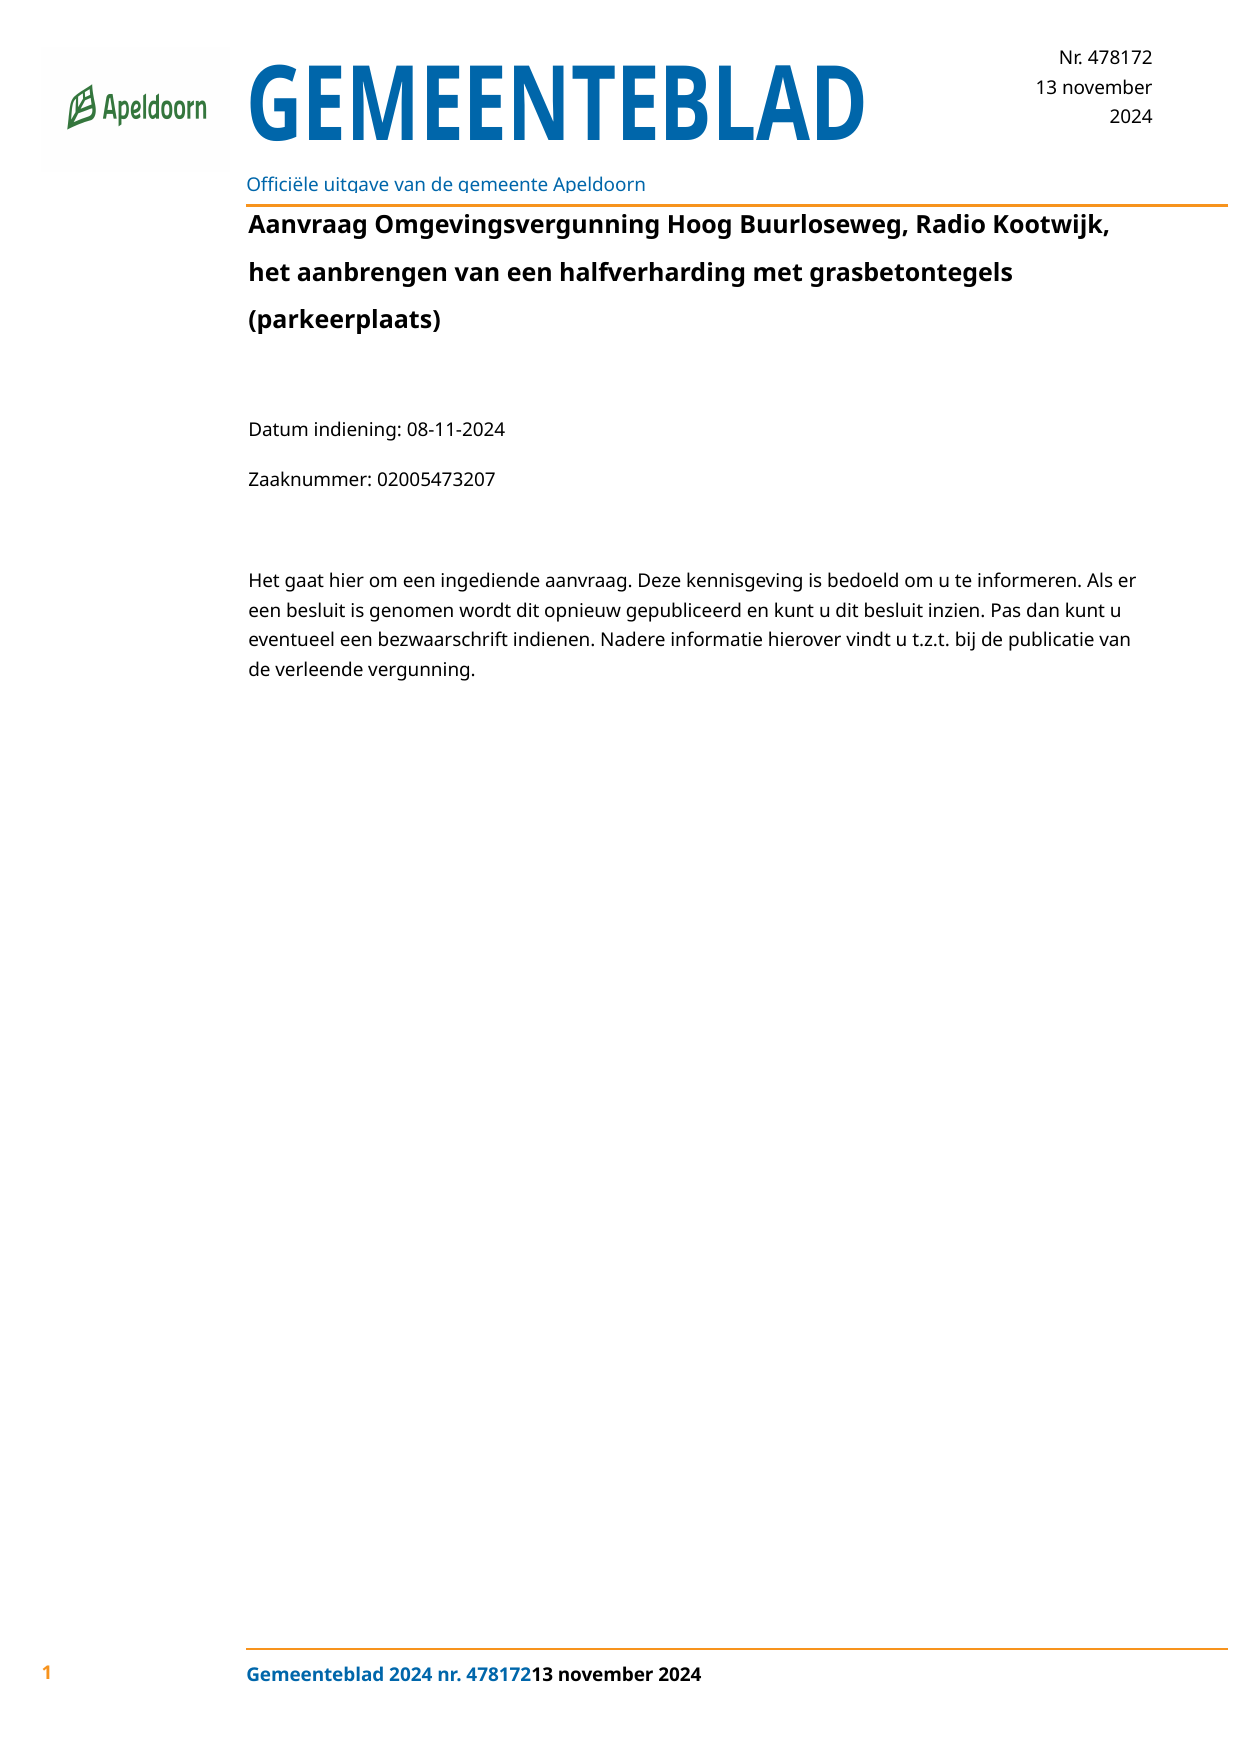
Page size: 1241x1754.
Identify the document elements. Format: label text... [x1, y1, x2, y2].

text Aanvraag Omgevingsvergunning Hoog Buurloseweg, Radio Kootwijk, het aanbrengen van een halfverharding met grasbetontegels (parkeerplaats) [248, 207, 1152, 336]
text Het gaat hier om een ingediende aanvraag. Deze kennisgeving is bedoeld om u te informeren. Als er een besluit is genomen wordt dit opnieuw gepubliceerd en kunt u dit besluit inzien. Pas dan kunt u eventueel een bezwaarschrift indienen. Nadere informatie hierover vindt u t.z.t. bij de publicatie van de verleende vergunning. [248, 567, 1152, 682]
text Zaaknummer: 02005473207 [248, 466, 1152, 492]
picture [41, 47, 231, 172]
text Datum indiening: 08-11-2024 [248, 416, 1152, 442]
